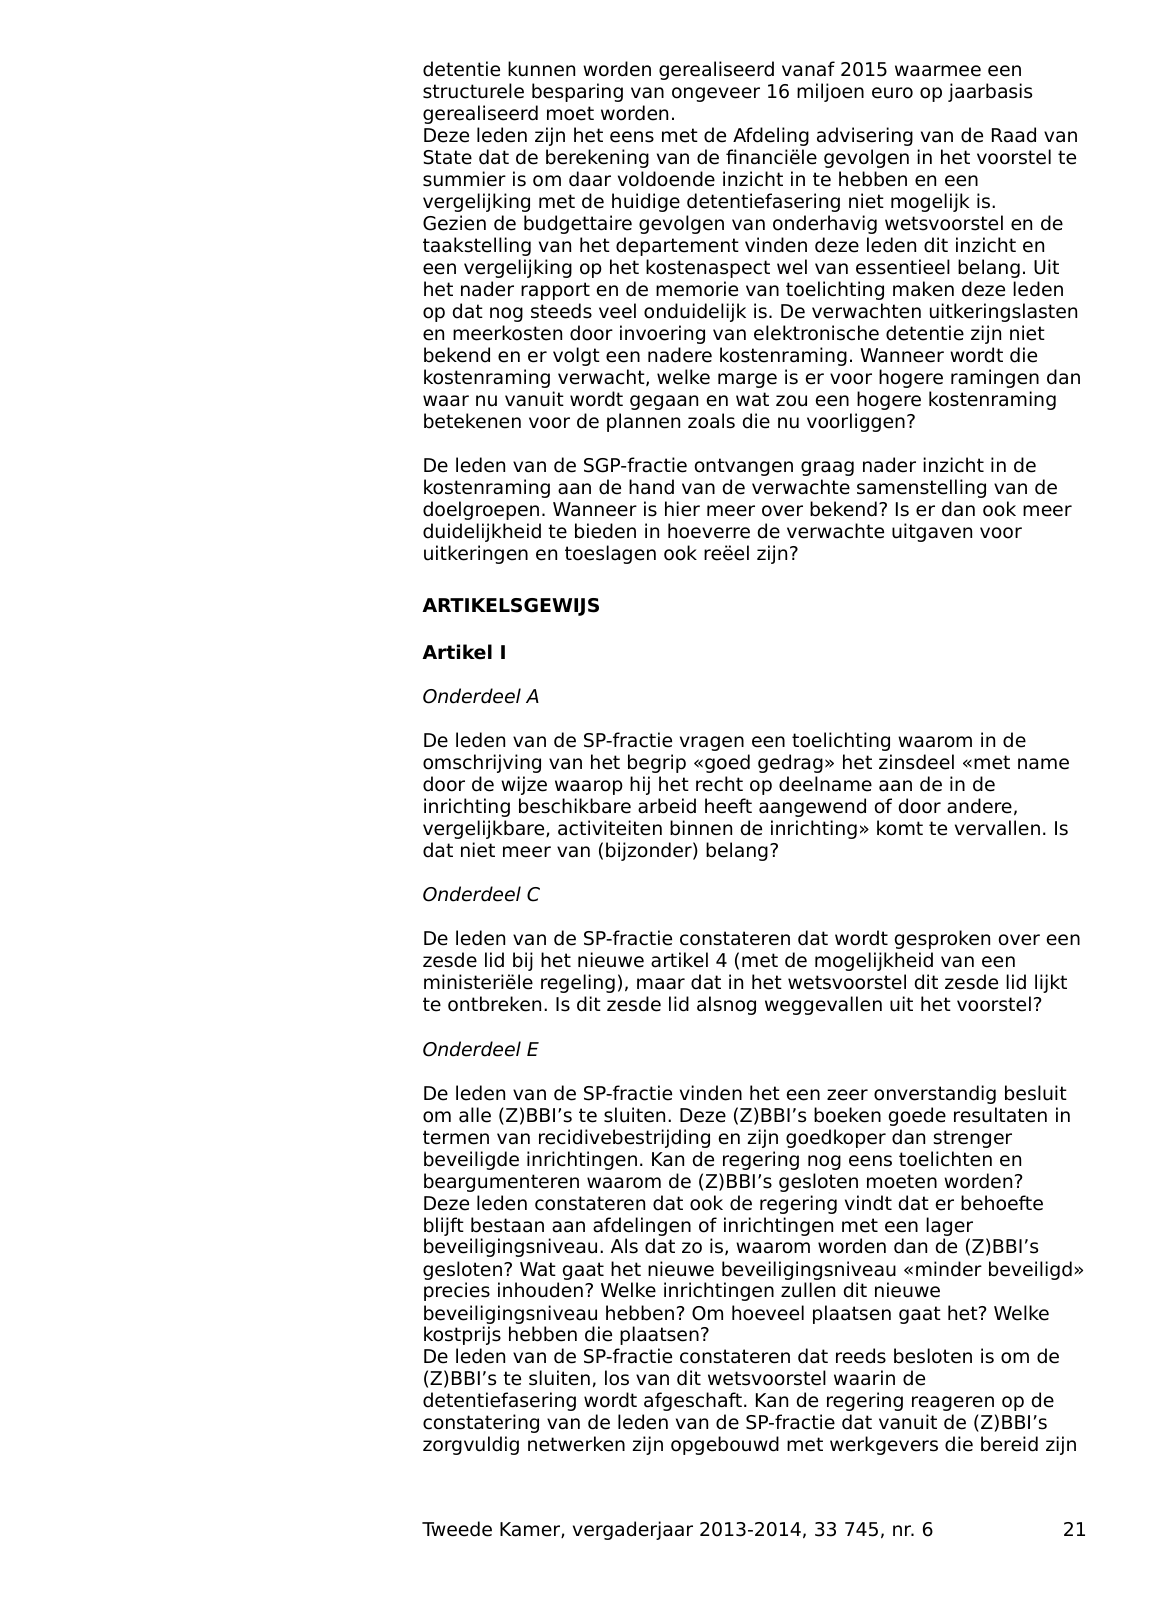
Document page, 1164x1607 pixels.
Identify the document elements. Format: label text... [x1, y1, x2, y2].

text De leden van de SP-fractie constateren dat reeds besloten is om de (Z)BBI’s te sluiten, los van dit wetsvoorstel waarin de detentiefasering wordt afgeschaft. Kan de regering reageren op de constatering van de leden van de SP-fractie dat vanuit de (Z)BBI’s zorgvuldig netwerken zijn opgebouwd met werkgevers die bereid zijn [422, 1346, 1087, 1456]
text De leden van de SP-fractie vragen een toelichting waarom in de omschrijving van het begrip «goed gedrag» het zinsdeel «met name door de wijze waarop hij het recht op deelname aan de in de inrichting beschikbare arbeid heeft aangewend of door andere, vergelijkbare, activiteiten binnen de inrichting» komt te vervallen. Is dat niet meer van (bijzonder) belang? [422, 730, 1087, 862]
text Deze leden zijn het eens met de Afdeling advisering van de Raad van State dat de berekening van de financiële gevolgen in het voorstel te summier is om daar voldoende inzicht in te hebben en een vergelijking met de huidige detentiefasering niet mogelijk is. [422, 125, 1087, 213]
text detentie kunnen worden gerealiseerd vanaf 2015 waarmee een structurele besparing van ongeveer 16 miljoen euro op jaarbasis gerealiseerd moet worden. [422, 59, 1087, 125]
text De leden van de SP-fractie constateren dat wordt gesproken over een zesde lid bij het nieuwe artikel 4 (met de mogelijkheid van een ministeriële regeling), maar dat in het wetsvoorstel dit zesde lid lijkt te ontbreken. Is dit zesde lid alsnog weggevallen uit het voorstel? [422, 928, 1087, 1016]
subtitle Onderdeel A [422, 686, 1087, 708]
text Deze leden constateren dat ook de regering vindt dat er behoefte blijft bestaan aan afdelingen of inrichtingen met een lager beveiligingsniveau. Als dat zo is, waarom worden dan de (Z)BBI’s gesloten? Wat gaat het nieuwe beveiligingsniveau «minder beveiligd» precies inhouden? Welke inrichtingen zullen dit nieuwe beveiligingsniveau hebben? Om hoeveel plaatsen gaat het? Welke kostprijs hebben die plaatsen? [422, 1192, 1087, 1346]
text Gezien de budgettaire gevolgen van onderhavig wetsvoorstel en de taakstelling van het departement vinden deze leden dit inzicht en een vergelijking op het kostenaspect wel van essentieel belang. Uit het nader rapport en de memorie van toelichting maken deze leden op dat nog steeds veel onduidelijk is. De verwachten uitkeringslasten en meerkosten door invoering van elektronische detentie zijn niet bekend en er volgt een nadere kostenraming. Wanneer wordt die kostenraming verwacht, welke marge is er voor hogere ramingen dan waar nu vanuit wordt gegaan en wat zou een hogere kostenraming betekenen voor de plannen zoals die nu voorliggen? [422, 213, 1087, 433]
subtitle Artikel I [422, 642, 1087, 664]
subtitle Onderdeel C [422, 884, 1087, 906]
subtitle ARTIKELSGEWIJS [422, 595, 1087, 617]
text De leden van de SGP-fractie ontvangen graag nader inzicht in de kostenraming aan de hand van de verwachte samenstelling van de doelgroepen. Wanneer is hier meer over bekend? Is er dan ook meer duidelijkheid te bieden in hoeverre de verwachte uitgaven voor uitkeringen en toeslagen ook reëel zijn? [422, 455, 1087, 565]
text De leden van de SP-fractie vinden het een zeer onverstandig besluit om alle (Z)BBI’s te sluiten. Deze (Z)BBI’s boeken goede resultaten in termen van recidivebestrijding en zijn goedkoper dan strenger beveiligde inrichtingen. Kan de regering nog eens toelichten en beargumenteren waarom de (Z)BBI’s gesloten moeten worden? [422, 1083, 1087, 1192]
subtitle Onderdeel E [422, 1038, 1087, 1060]
